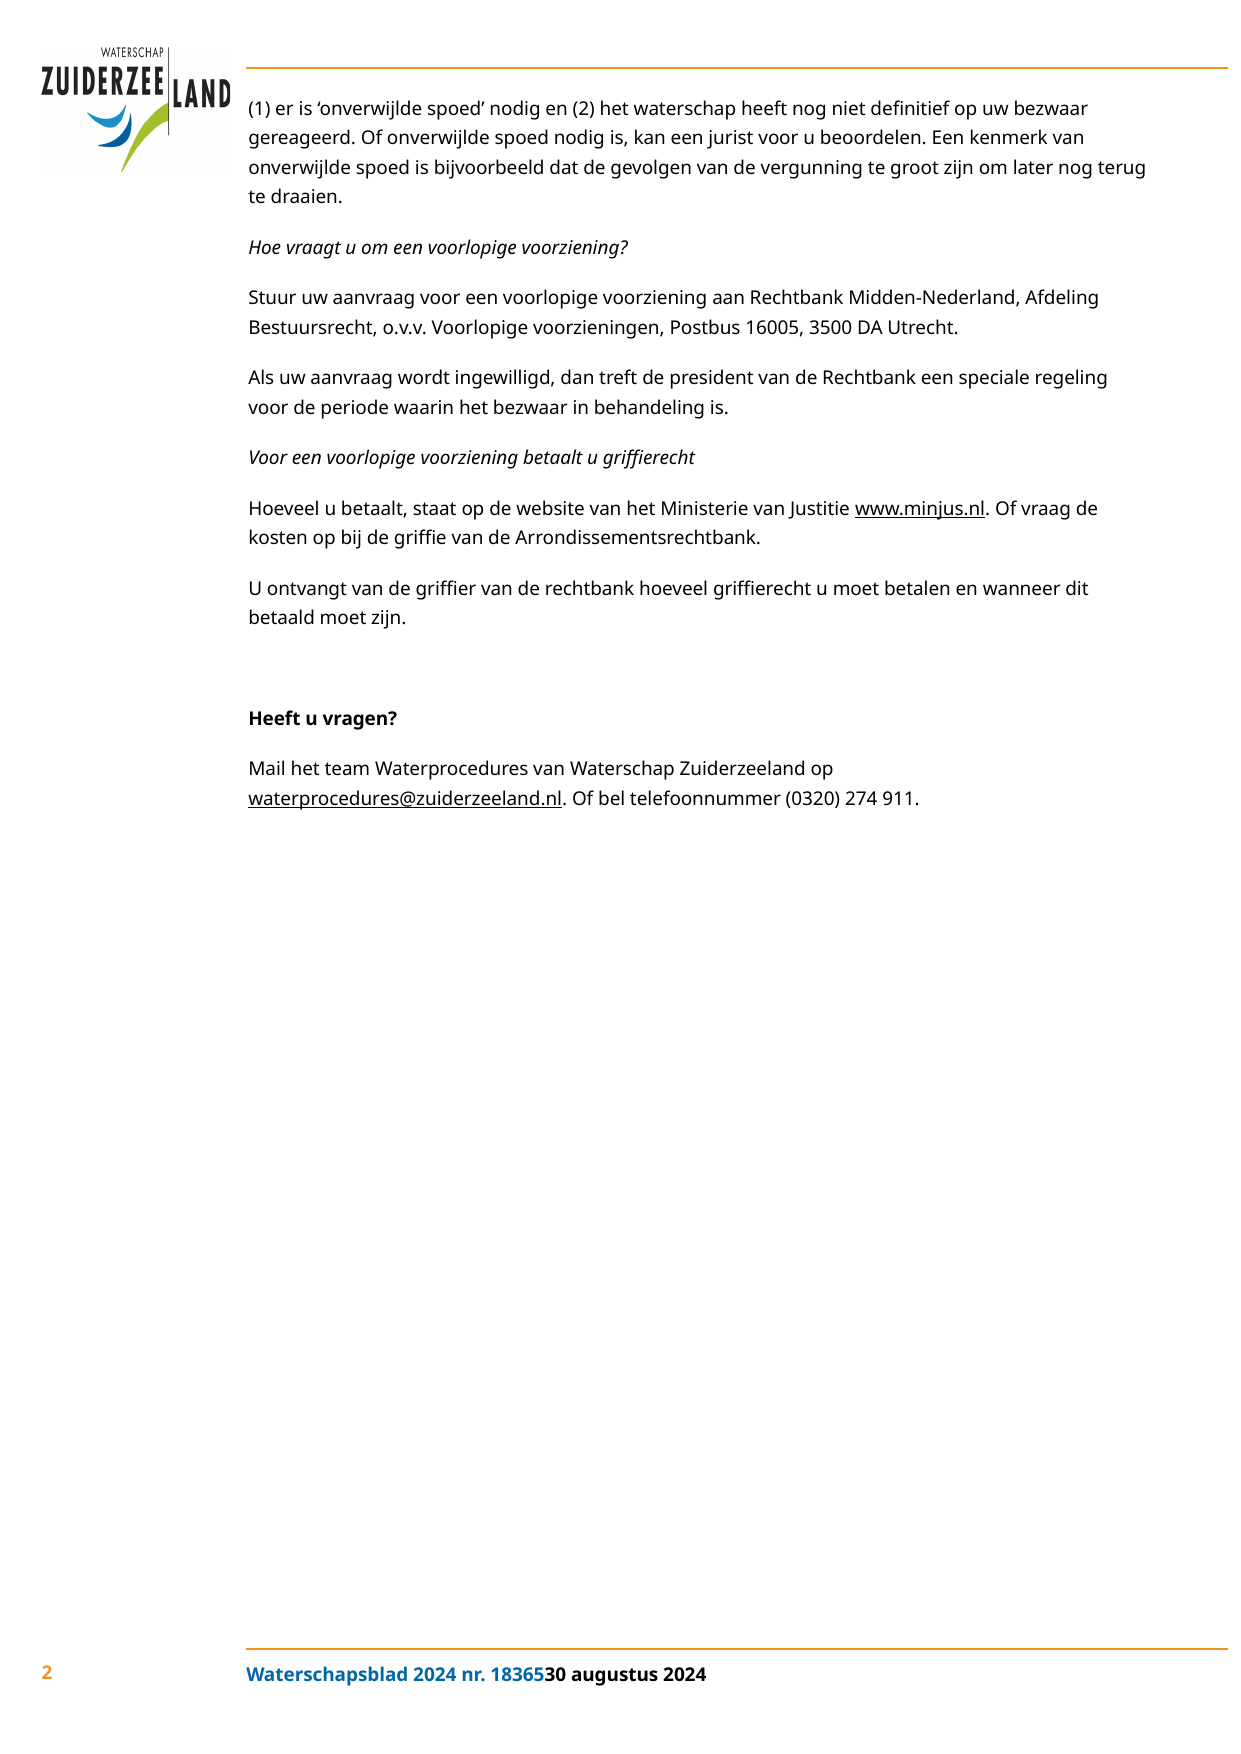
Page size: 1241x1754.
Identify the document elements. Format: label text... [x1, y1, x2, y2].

text (1) er is ‘onverwijlde spoed’ nodig en (2) het waterschap heeft nog niet definitief op uw bezwaar gereageerd. Of onverwijlde spoed nodig is, kan een jurist voor u beoordelen. Een kenmerk van onverwijlde spoed is bijvoorbeeld dat de gevolgen van de vergunning te groot zijn om later nog terug te draaien. [248, 95, 1152, 209]
text Mail het team Waterprocedures van Waterschap Zuiderzeeland op waterprocedures@zuiderzeeland.nl. Of bel telefoonnummer (0320) 274 911. [248, 756, 1152, 811]
text Heeft u vragen? [248, 705, 1152, 731]
text Stuur uw aanvraag voor een voorlopige voorziening aan Rechtbank Midden-Nederland, Afdeling Bestuursrecht, o.v.v. Voorlopige voorzieningen, Postbus 16005, 3500 DA Utrecht. [248, 284, 1152, 340]
picture [41, 47, 231, 172]
text Hoeveel u betaalt, staat op de website van het Ministerie van Justitie www.minjus.nl. Of vraag de kosten op bij de griffie van de Arrondissementsrechtbank. [248, 495, 1152, 550]
text U ontvangt van de griffier van de rechtbank hoeveel griffierecht u moet betalen en wanneer dit betaald moet zijn. [248, 575, 1152, 630]
text Voor een voorlopige voorziening betaalt u griffierecht [248, 444, 1152, 470]
text Als uw aanvraag wordt ingewilligd, dan treft de president van de Rechtbank een speciale regeling voor de periode waarin het bezwaar in behandeling is. [248, 364, 1152, 420]
text Hoe vraagt u om een voorlopige voorziening? [248, 234, 1152, 260]
